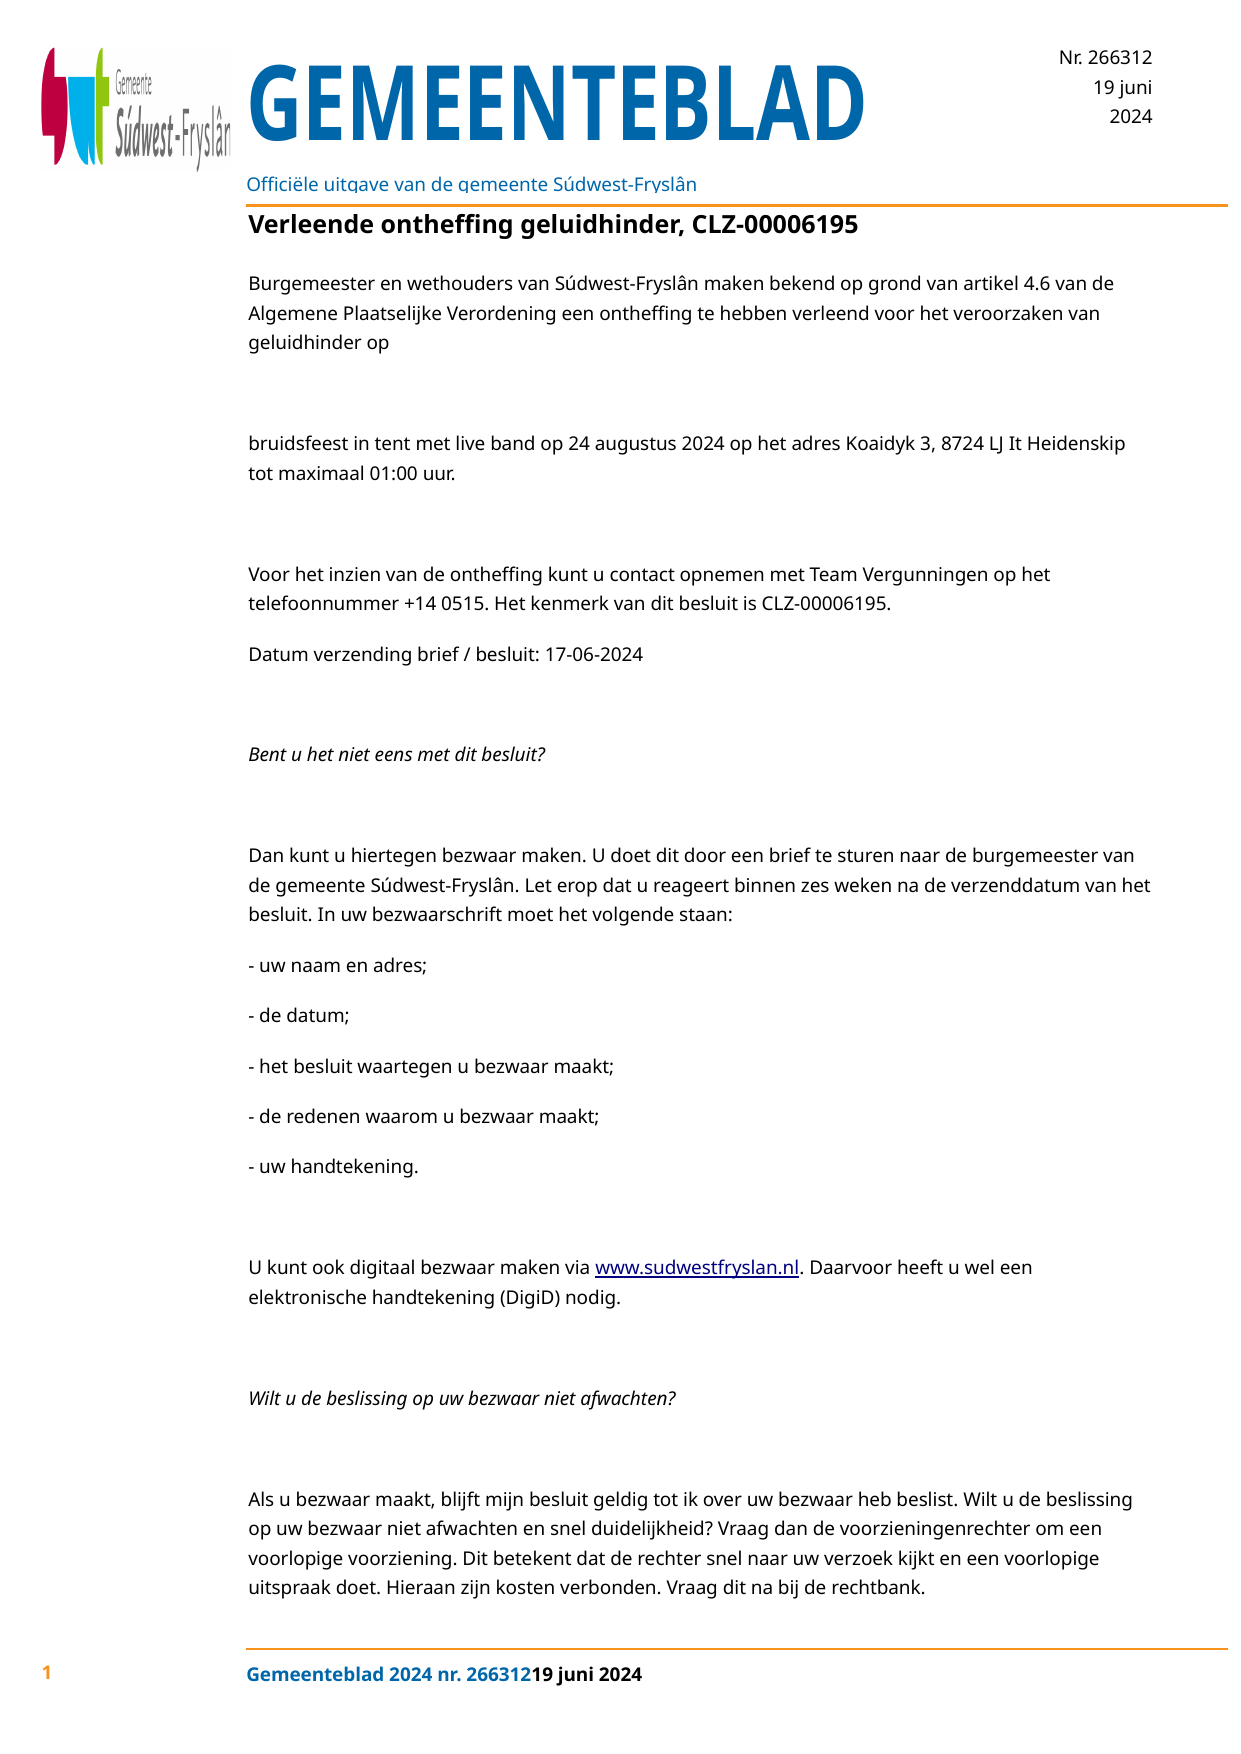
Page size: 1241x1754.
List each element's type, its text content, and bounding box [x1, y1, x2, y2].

text - uw handtekening. [248, 1154, 1152, 1179]
text - de datum; [248, 1002, 1152, 1028]
text U kunt ook digitaal bezwaar maken via www.sudwestfryslan.nl. Daarvoor heeft u wel een elektronische handtekening (DigiD) nodig. [248, 1254, 1152, 1310]
text - het besluit waartegen u bezwaar maakt; [248, 1053, 1152, 1078]
text Voor het inzien van de ontheffing kunt u contact opnemen met Team Vergunningen op het telefoonnummer +14 0515. Het kenmerk van dit besluit is CLZ-00006195. [248, 561, 1152, 616]
text Verleende ontheffing geluidhinder, CLZ-00006195 [248, 207, 1152, 241]
text Dan kunt u hiertegen bezwaar maken. U doet dit door een brief te sturen naar de burgemeester van de gemeente Súdwest-Fryslân. Let erop dat u reageert binnen zes weken na de verzenddatum van het besluit. In uw bezwaarschrift moet het volgende staan: [248, 842, 1152, 927]
text Bent u het niet eens met dit besluit? [248, 742, 1152, 767]
text Als u bezwaar maakt, blijft mijn besluit geldig tot ik over uw bezwaar heb beslist. Wilt u de beslissing op uw bezwaar niet afwachten en snel duidelijkheid? Vraag dan de voorzieningenrechter om een voorlopige voorziening. Dit betekent dat de rechter snel naar uw verzoek kijkt en een voorlopige uitspraak doet. Hieraan zijn kosten verbonden. Vraag dit na bij de rechtbank. [248, 1486, 1152, 1600]
text Burgemeester en wethouders van Súdwest-Fryslân maken bekend op grond van artikel 4.6 van de Algemene Plaatselijke Verordening een ontheffing te hebben verleend voor het veroorzaken van geluidhinder op [248, 270, 1152, 355]
text Datum verzending brief / besluit: 17-06-2024 [248, 641, 1152, 666]
text Wilt u de beslissing op uw bezwaar niet afwachten? [248, 1385, 1152, 1411]
text - de redenen waarom u bezwaar maakt; [248, 1103, 1152, 1129]
picture [41, 47, 231, 172]
text bruidsfeest in tent met live band op 24 augustus 2024 op het adres Koaidyk 3, 8724 LJ It Heidenskip tot maximaal 01:00 uur. [248, 430, 1152, 486]
text - uw naam en adres; [248, 952, 1152, 978]
